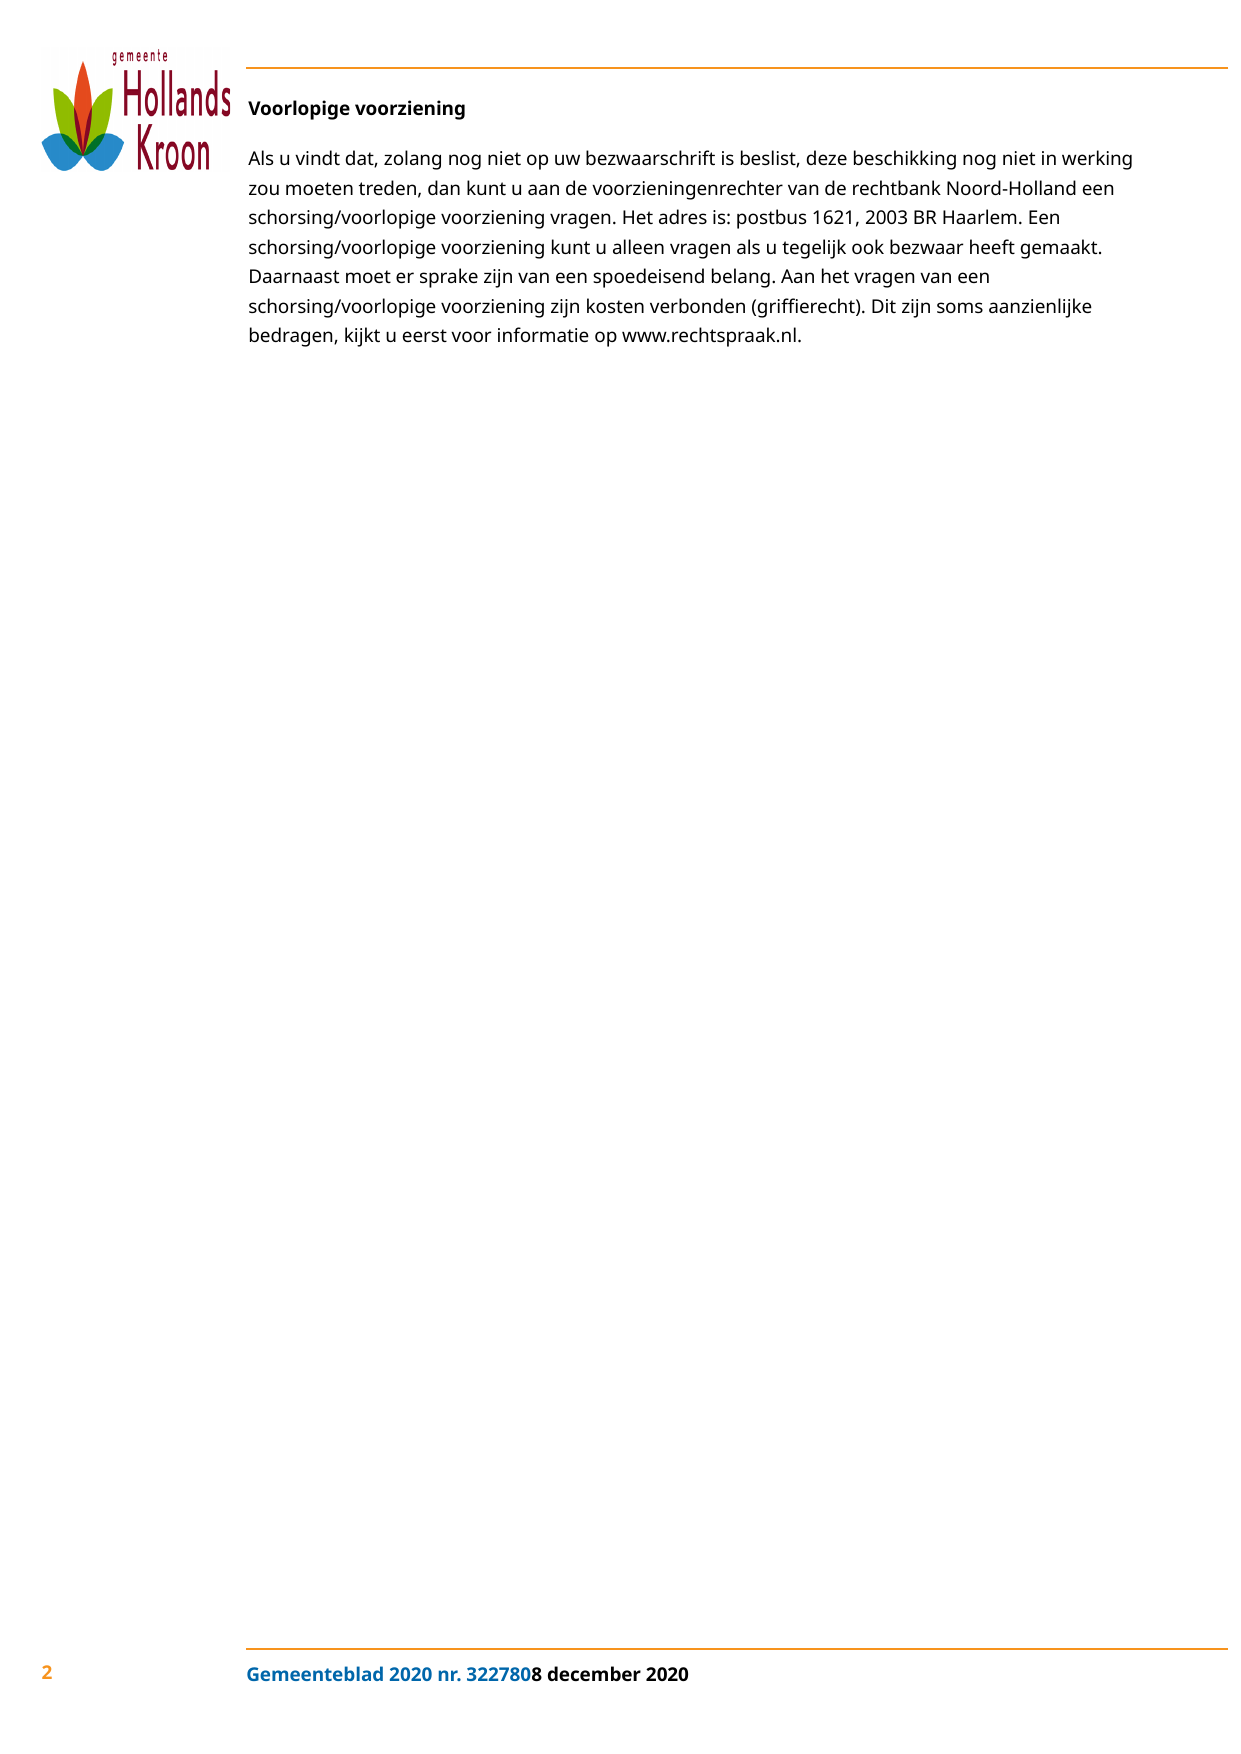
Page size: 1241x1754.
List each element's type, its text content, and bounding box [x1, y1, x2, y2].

text Voorlopige voorziening [248, 95, 1152, 121]
text Als u vindt dat, zolang nog niet op uw bezwaarschrift is beslist, deze beschikking nog niet in werking zou moeten treden, dan kunt u aan de voorzieningenrechter van de rechtbank Noord-Holland een schorsing/voorlopige voorziening vragen. Het adres is: postbus 1621, 2003 BR Haarlem. Een schorsing/voorlopige voorziening kunt u alleen vragen als u tegelijk ook bezwaar heeft gemaakt. Daarnaast moet er sprake zijn van een spoedeisend belang. Aan het vragen van een schorsing/voorlopige voorziening zijn kosten verbonden (griffierecht). Dit zijn soms aanzienlijke bedragen, kijkt u eerst voor informatie op www.rechtspraak.nl. [248, 145, 1152, 348]
picture [41, 47, 231, 172]
